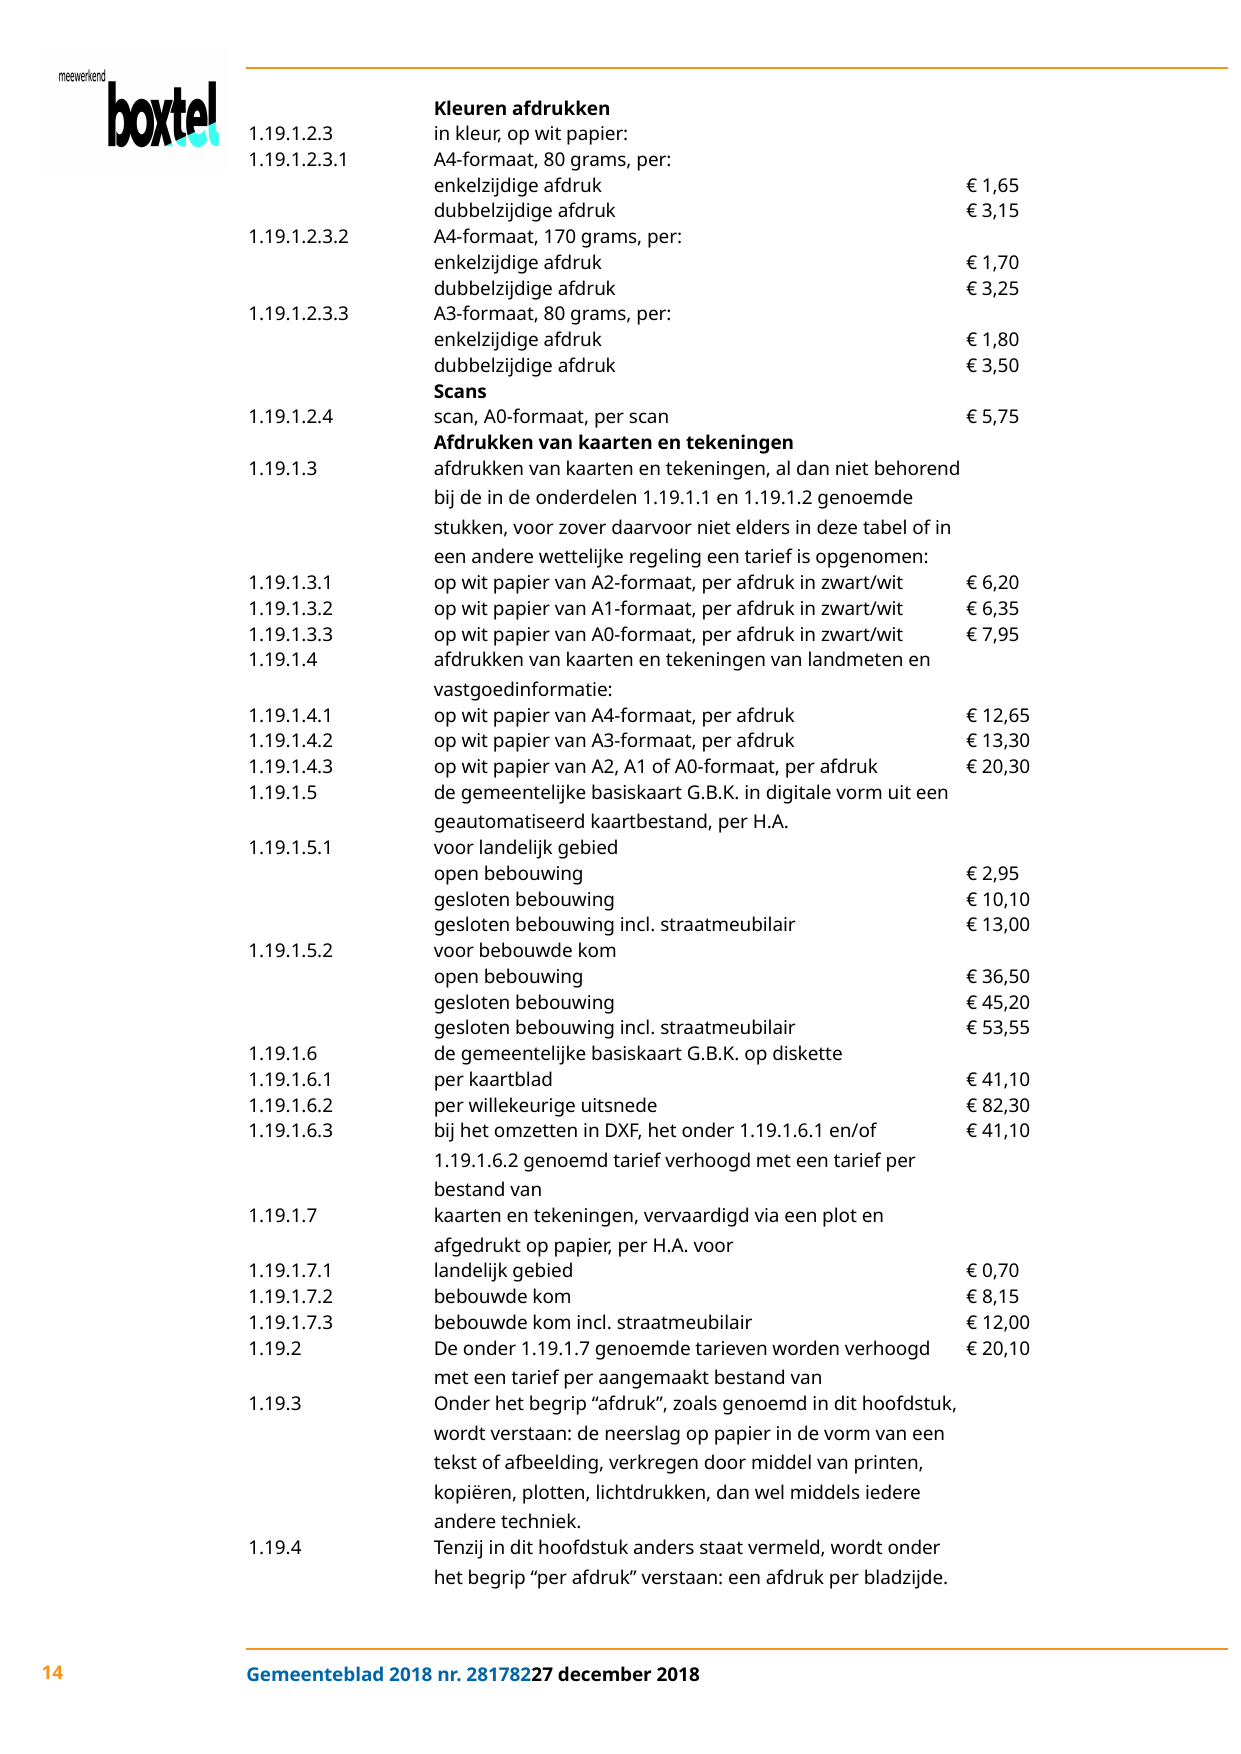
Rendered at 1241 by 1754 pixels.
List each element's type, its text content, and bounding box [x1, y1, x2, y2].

table_cell € 6,35 [966, 595, 1152, 621]
table_cell [248, 912, 433, 937]
table_cell [248, 429, 433, 455]
table_cell € 12,65 [966, 702, 1152, 728]
table_cell scan, A0-formaat, per scan [434, 404, 966, 429]
table_cell 1.19.1.6.1 [248, 1066, 433, 1092]
table_cell € 7,95 [966, 621, 1152, 647]
table_cell [248, 352, 433, 378]
table_cell De onder 1.19.1.7 genoemde tarieven worden verhoogd met een tarief per aangemaakt bestand van [434, 1335, 966, 1390]
table_cell [966, 455, 1152, 569]
table_cell [966, 95, 1152, 121]
table_cell 1.19.1.2.3.2 [248, 224, 433, 249]
table_cell 1.19.1.4.2 [248, 728, 433, 753]
table_cell 1.19.4 [248, 1534, 433, 1589]
table_cell op wit papier van A2, A1 of A0-formaat, per afdruk [434, 754, 966, 779]
table_cell A3-formaat, 80 grams, per: [434, 301, 966, 326]
table_cell [966, 301, 1152, 326]
table_cell afdrukken van kaarten en tekeningen van landmeten en vastgoedinformatie: [434, 647, 966, 702]
table_cell [248, 198, 433, 223]
table_cell [248, 95, 433, 121]
table_cell € 12,00 [966, 1309, 1152, 1335]
table_cell € 1,80 [966, 326, 1152, 352]
table_cell 1.19.1.7.3 [248, 1309, 433, 1335]
table_cell [248, 249, 433, 275]
table_cell € 13,00 [966, 912, 1152, 937]
table_cell € 13,30 [966, 728, 1152, 753]
table_cell € 3,15 [966, 198, 1152, 223]
table_cell bebouwde kom incl. straatmeubilair [434, 1309, 966, 1335]
table_cell Tenzij in dit hoofdstuk anders staat vermeld, wordt onder het begrip “per afdruk” verstaan: een afdruk per bladzijde. [434, 1534, 966, 1589]
table_cell open bebouwing [434, 860, 966, 886]
table_cell A4-formaat, 170 grams, per: [434, 224, 966, 249]
table_cell 1.19.1.2.3.1 [248, 146, 433, 172]
table_cell Scans [434, 378, 966, 403]
table_cell 1.19.1.4 [248, 647, 433, 702]
table_cell 1.19.1.5.1 [248, 835, 433, 860]
table_cell Afdrukken van kaarten en tekeningen [434, 429, 966, 455]
table_cell 1.19.1.4.3 [248, 754, 433, 779]
table_cell [966, 647, 1152, 702]
table_cell 1.19.1.5 [248, 779, 433, 834]
table_cell per kaartblad [434, 1066, 966, 1092]
table_cell 1.19.1.6 [248, 1040, 433, 1066]
table_cell [248, 326, 433, 352]
table_cell [966, 146, 1152, 172]
table_cell [966, 1534, 1152, 1589]
table_cell kaarten en tekeningen, vervaardigd via een plot en afgedrukt op papier, per H.A. voor [434, 1203, 966, 1258]
table_cell [248, 989, 433, 1014]
table_cell de gemeentelijke basiskaart G.B.K. op diskette [434, 1040, 966, 1066]
table_cell [966, 835, 1152, 860]
table_cell [248, 378, 433, 403]
picture [41, 47, 231, 172]
table_cell [966, 224, 1152, 249]
table_cell [966, 1390, 1152, 1534]
table_cell A4-formaat, 80 grams, per: [434, 146, 966, 172]
table_cell op wit papier van A4-formaat, per afdruk [434, 702, 966, 728]
table_cell € 20,30 [966, 754, 1152, 779]
table_cell per willekeurige uitsnede [434, 1092, 966, 1117]
table_cell 1.19.1.3.1 [248, 570, 433, 595]
table_cell 1.19.1.2.3.3 [248, 301, 433, 326]
table_cell op wit papier van A3-formaat, per afdruk [434, 728, 966, 753]
table_cell € 8,15 [966, 1284, 1152, 1309]
table_cell [966, 779, 1152, 834]
table_cell op wit papier van A2-formaat, per afdruk in zwart/wit [434, 570, 966, 595]
table_cell enkelzijdige afdruk [434, 172, 966, 198]
table_cell gesloten bebouwing incl. straatmeubilair [434, 1015, 966, 1040]
table_cell gesloten bebouwing incl. straatmeubilair [434, 912, 966, 937]
table_cell dubbelzijdige afdruk [434, 352, 966, 378]
table_cell enkelzijdige afdruk [434, 326, 966, 352]
table_cell [248, 275, 433, 301]
table_cell dubbelzijdige afdruk [434, 198, 966, 223]
table_cell [248, 1015, 433, 1040]
table_cell dubbelzijdige afdruk [434, 275, 966, 301]
table_cell [248, 886, 433, 912]
table_cell 1.19.3 [248, 1390, 433, 1534]
table_cell € 36,50 [966, 963, 1152, 989]
table_cell € 10,10 [966, 886, 1152, 912]
table_cell € 5,75 [966, 404, 1152, 429]
table_cell 1.19.1.7.2 [248, 1284, 433, 1309]
table_cell 1.19.1.2.4 [248, 404, 433, 429]
table_cell € 1,70 [966, 249, 1152, 275]
table_cell [248, 172, 433, 198]
table_cell 1.19.1.4.1 [248, 702, 433, 728]
table_cell € 41,10 [966, 1066, 1152, 1092]
table_cell 1.19.1.3.3 [248, 621, 433, 647]
table_cell 1.19.1.7 [248, 1203, 433, 1258]
table_cell gesloten bebouwing [434, 989, 966, 1014]
table_cell [966, 121, 1152, 146]
table_cell € 3,25 [966, 275, 1152, 301]
table_cell € 1,65 [966, 172, 1152, 198]
table_cell 1.19.2 [248, 1335, 433, 1390]
table_cell 1.19.1.6.3 [248, 1118, 433, 1202]
table_cell [966, 429, 1152, 455]
table_cell de gemeentelijke basiskaart G.B.K. in digitale vorm uit een geautomatiseerd kaartbestand, per H.A. [434, 779, 966, 834]
table_cell € 0,70 [966, 1258, 1152, 1283]
table_cell 1.19.1.6.2 [248, 1092, 433, 1117]
table_cell afdrukken van kaarten en tekeningen, al dan niet behorend bij de in de onderdelen 1.19.1.1 en 1.19.1.2 genoemde stukken, voor zover daarvoor niet elders in deze tabel of in een andere wettelijke regeling een tarief is opgenomen: [434, 455, 966, 569]
table_cell gesloten bebouwing [434, 886, 966, 912]
table_cell 1.19.1.2.3 [248, 121, 433, 146]
table_cell voor landelijk gebied [434, 835, 966, 860]
table_cell [248, 860, 433, 886]
table_cell € 53,55 [966, 1015, 1152, 1040]
table_cell € 82,30 [966, 1092, 1152, 1117]
table_cell enkelzijdige afdruk [434, 249, 966, 275]
table_cell voor bebouwde kom [434, 938, 966, 963]
table_cell open bebouwing [434, 963, 966, 989]
table_cell 1.19.1.7.1 [248, 1258, 433, 1283]
table_cell € 41,10 [966, 1118, 1152, 1202]
table_cell 1.19.1.3.2 [248, 595, 433, 621]
table_cell Onder het begrip “afdruk”, zoals genoemd in dit hoofdstuk, wordt verstaan: de neerslag op papier in de vorm van een tekst of afbeelding, verkregen door middel van printen, kopiëren, plotten, lichtdrukken, dan wel middels iedere andere techniek. [434, 1390, 966, 1534]
table_cell 1.19.1.5.2 [248, 938, 433, 963]
table_cell op wit papier van A0-formaat, per afdruk in zwart/wit [434, 621, 966, 647]
table_cell landelijk gebied [434, 1258, 966, 1283]
table_cell € 45,20 [966, 989, 1152, 1014]
table_cell bebouwde kom [434, 1284, 966, 1309]
table_cell Kleuren afdrukken [434, 95, 966, 121]
table_cell [248, 963, 433, 989]
table_cell € 2,95 [966, 860, 1152, 886]
table_cell [966, 1040, 1152, 1066]
table_cell € 6,20 [966, 570, 1152, 595]
table_cell 1.19.1.3 [248, 455, 433, 569]
table_cell bij het omzetten in DXF, het onder 1.19.1.6.1 en/of 1.19.1.6.2 genoemd tarief verhoogd met een tarief per bestand van [434, 1118, 966, 1202]
table_cell [966, 378, 1152, 403]
table_cell € 3,50 [966, 352, 1152, 378]
table_cell [966, 1203, 1152, 1258]
table_cell € 20,10 [966, 1335, 1152, 1390]
table_cell [966, 938, 1152, 963]
table_cell in kleur, op wit papier: [434, 121, 966, 146]
table_cell op wit papier van A1-formaat, per afdruk in zwart/wit [434, 595, 966, 621]
